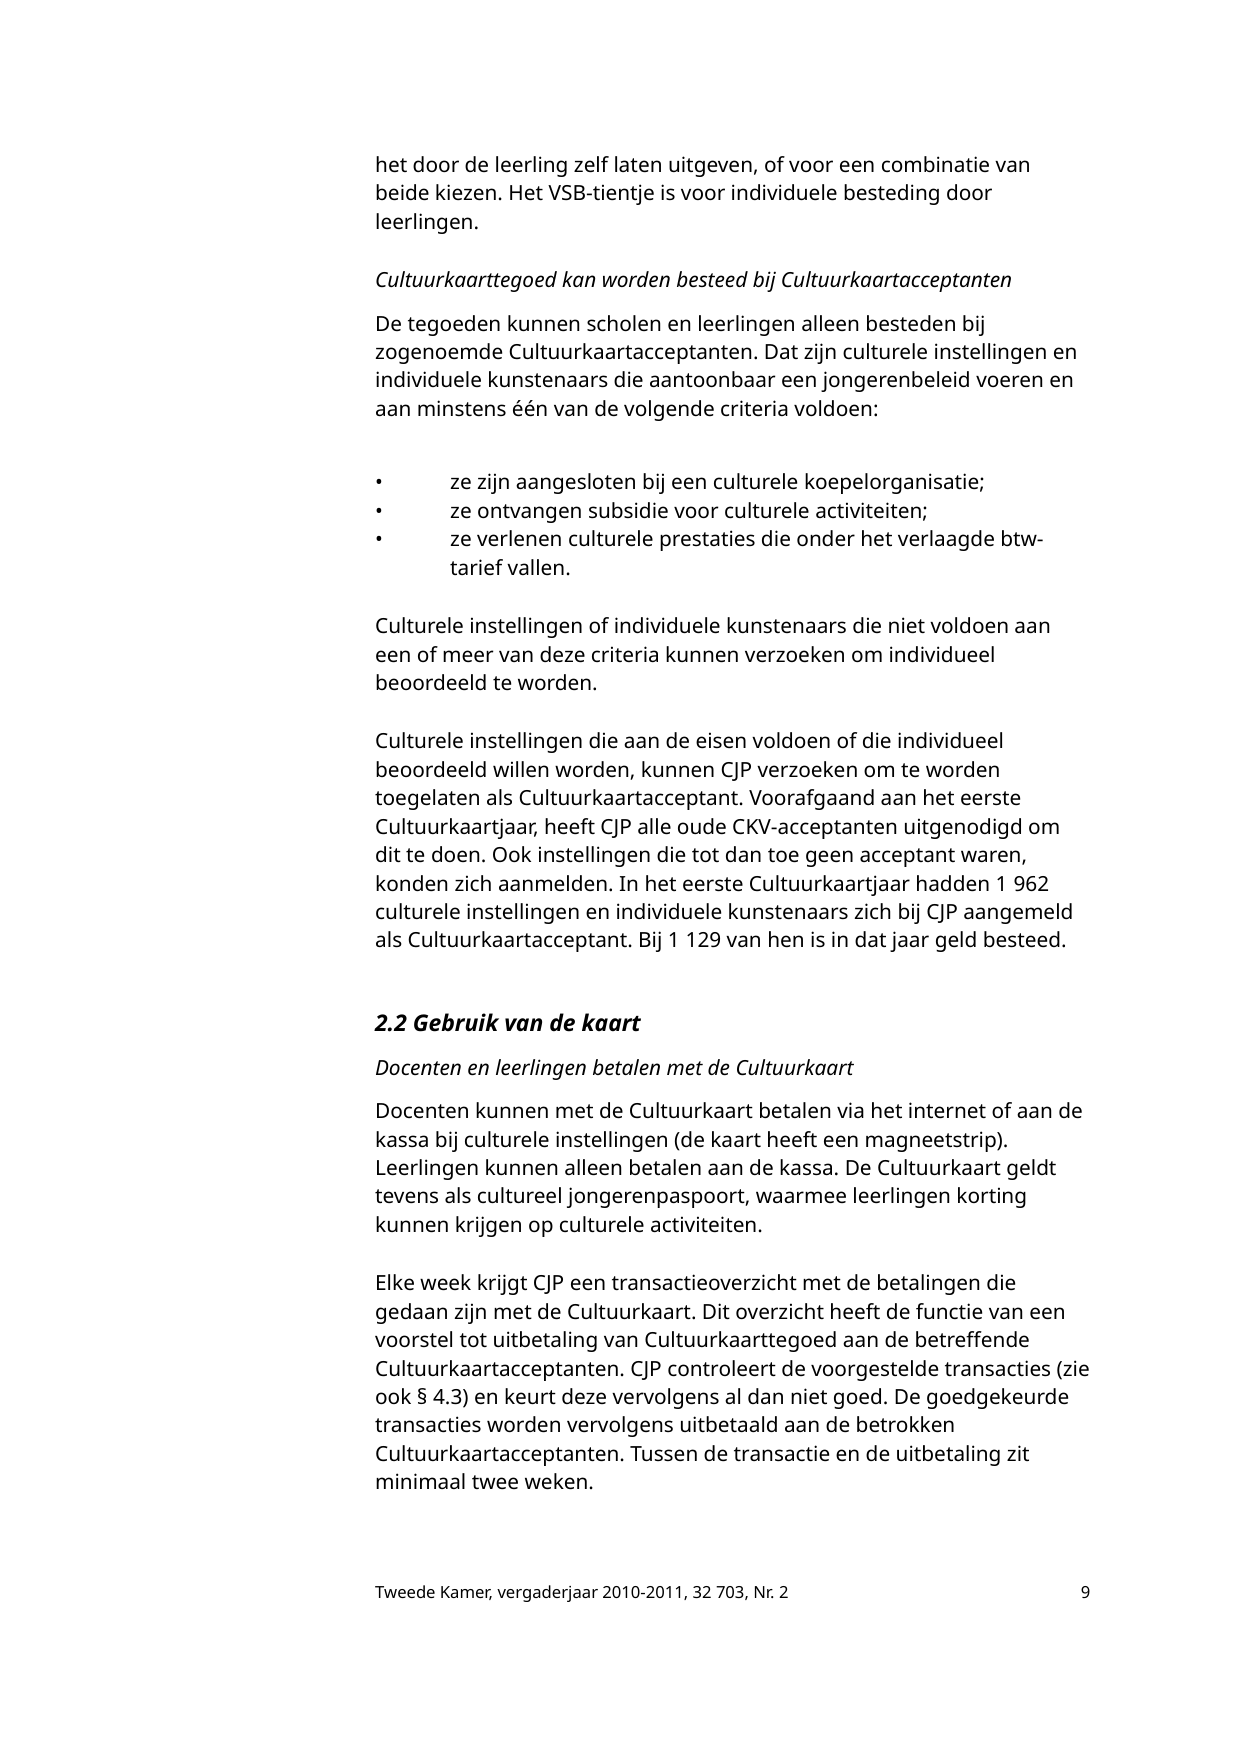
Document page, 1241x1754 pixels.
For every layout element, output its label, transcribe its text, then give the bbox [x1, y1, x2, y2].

text Docenten kunnen met de Cultuurkaart betalen via het internet of aan de kassa bij culturele instellingen (de kaart heeft een magneetstrip). Leerlingen kunnen alleen betalen aan de kassa. De Cultuurkaart geldt tevens als cultureel jongerenpaspoort, waarmee leerlingen korting kunnen krijgen op culturele activiteiten. [375, 1096, 1090, 1238]
list ze ontvangen subsidie voor culturele activiteiten; [375, 496, 1090, 524]
text het door de leerling zelf laten uitgeven, of voor een combinatie van beide kiezen. Het VSB-tientje is voor individuele besteding door leerlingen. [375, 150, 1090, 235]
text De tegoeden kunnen scholen en leerlingen alleen besteden bij zogenoemde Cultuurkaartacceptanten. Dat zijn culturele instellingen en individuele kunstenaars die aantoonbaar een jongerenbeleid voeren en aan minstens één van de volgende criteria voldoen: [375, 309, 1090, 422]
text Culturele instellingen of individuele kunstenaars die niet voldoen aan een of meer van deze criteria kunnen verzoeken om individueel beoordeeld te worden. [375, 611, 1090, 697]
text Cultuurkaarttegoed kan worden besteed bij Cultuurkaartacceptanten [375, 265, 1090, 294]
list ze zijn aangesloten bij een culturele koepelorganisatie; [375, 467, 1090, 496]
text Elke week krijgt CJP een transactieoverzicht met de betalingen die gedaan zijn met de Cultuurkaart. Dit overzicht heeft de functie van een voorstel tot uitbetaling van Cultuurkaarttegoed aan de betreffende Cultuurkaartacceptanten. CJP controleert de voorgestelde transacties (zie ook § 4.3) en keurt deze vervolgens al dan niet goed. De goedgekeurde transacties worden vervolgens uitbetaald aan de betrokken Cultuurkaartacceptanten. Tussen de transactie en de uitbetaling zit minimaal twee weken. [375, 1268, 1090, 1496]
list ze verlenen culturele prestaties die onder het verlaagde btw-tarief vallen. [375, 524, 1090, 581]
subtitle 2.2 Gebruik van de kaart [375, 1007, 1090, 1038]
text Docenten en leerlingen betalen met de Cultuurkaart [375, 1053, 1090, 1081]
text Culturele instellingen die aan de eisen voldoen of die individueel beoordeeld willen worden, kunnen CJP verzoeken om te worden toegelaten als Cultuurkaartacceptant. Voorafgaand aan het eerste Cultuurkaartjaar, heeft CJP alle oude CKV-acceptanten uitgenodigd om dit te doen. Ook instellingen die tot dan toe geen acceptant waren, konden zich aanmelden. In het eerste Cultuurkaartjaar hadden 1 962 culturele instellingen en individuele kunstenaars zich bij CJP aangemeld als Cultuurkaartacceptant. Bij 1 129 van hen is in dat jaar geld besteed. [375, 727, 1090, 954]
